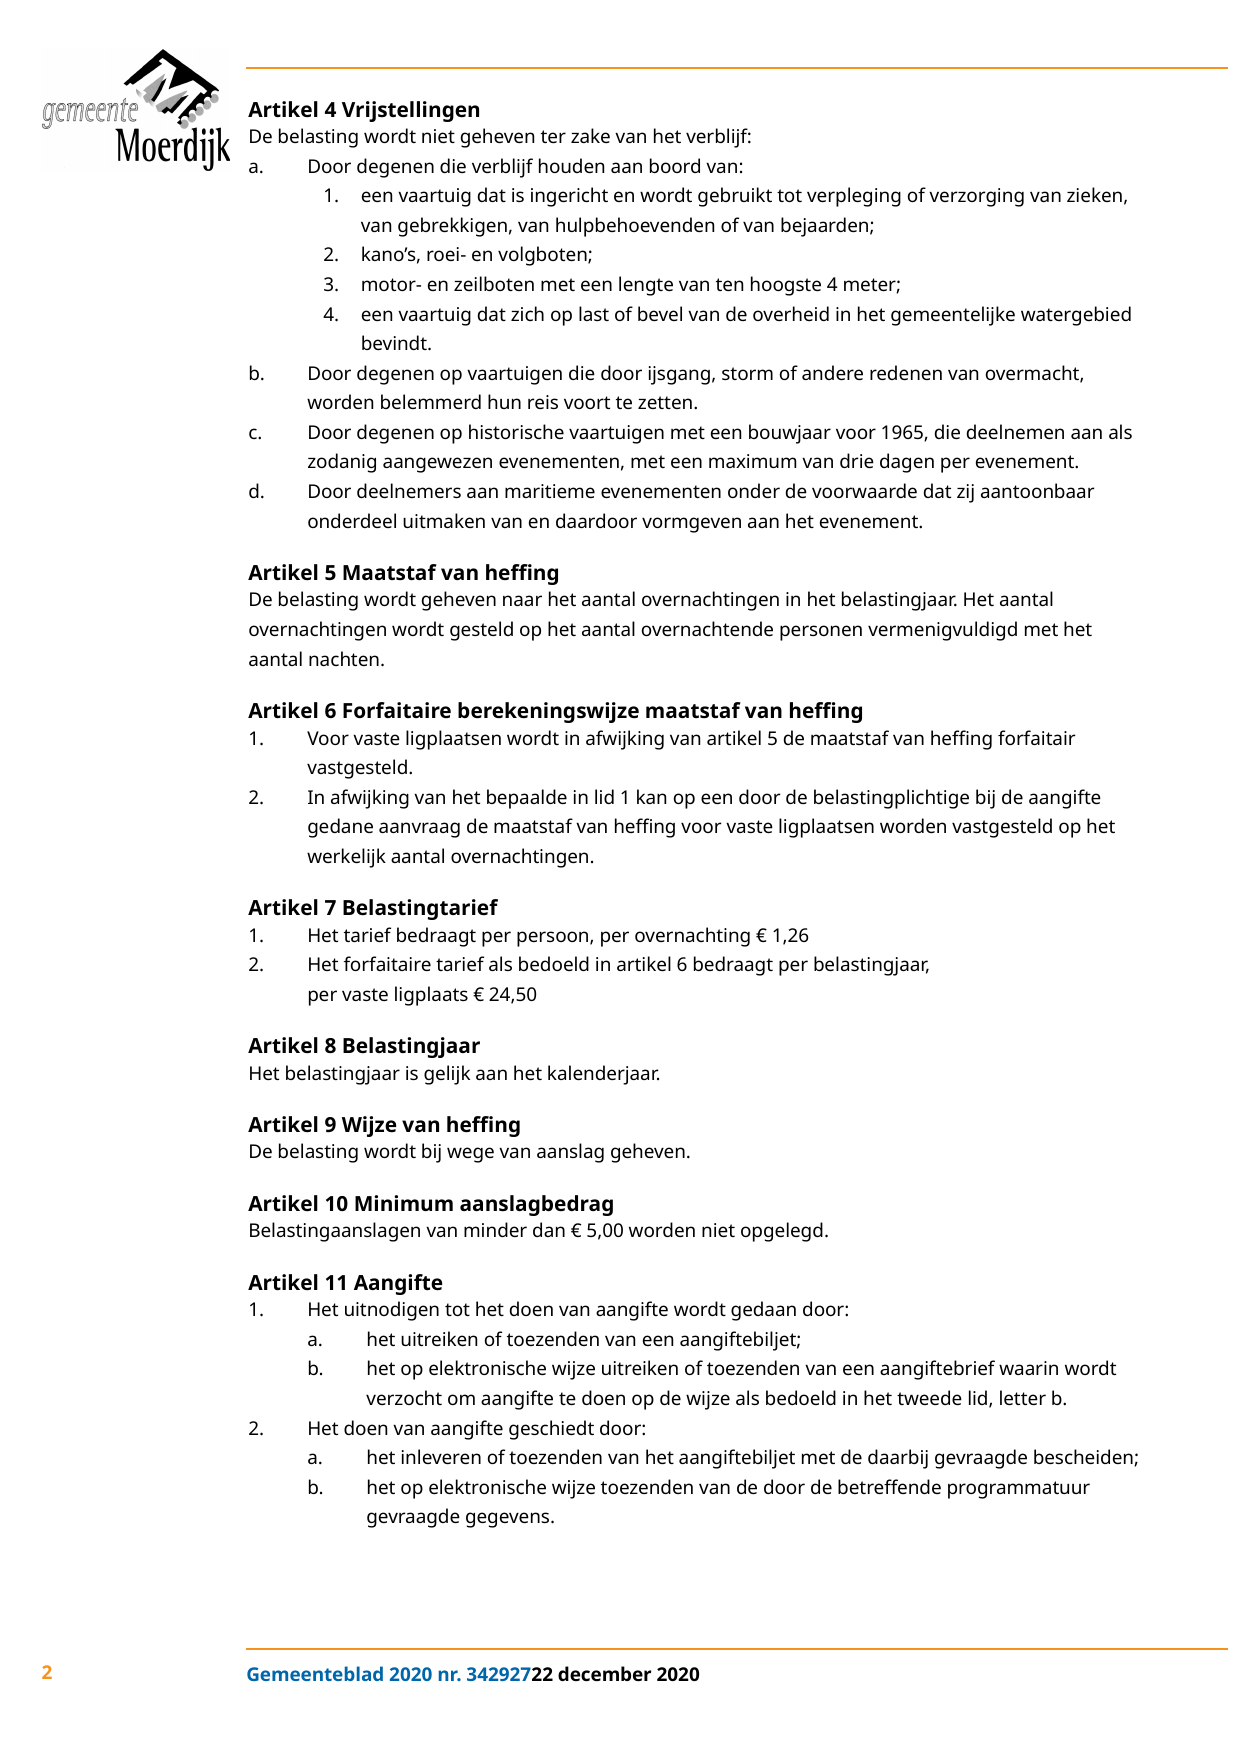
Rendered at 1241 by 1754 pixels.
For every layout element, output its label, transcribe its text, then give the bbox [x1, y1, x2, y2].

list per vaste ligplaats € 24,50 [248, 981, 1152, 1007]
text Het belastingjaar is gelijk aan het kalenderjaar. [248, 1060, 1152, 1086]
list het inleveren of toezenden van het aangiftebiljet met de daarbij gevraagde bescheiden; [307, 1444, 1152, 1470]
list het op elektronische wijze uitreiken of toezenden van een aangiftebrief waarin wordt verzocht om aangifte te doen op de wijze als bedoeld in het tweede lid, letter b. [307, 1356, 1152, 1411]
text Artikel 4 Vrijstellingen [248, 95, 1152, 123]
text Artikel 5 Maatstaf van heffing [248, 558, 1152, 587]
list Het uitnodigen tot het doen van aangifte wordt gedaan door: [248, 1296, 1152, 1322]
text Belastingaanslagen van minder dan € 5,00 worden niet opgelegd. [248, 1218, 1152, 1243]
list Door deelnemers aan maritieme evenementen onder de voorwaarde dat zij aantoonbaar onderdeel uitmaken van en daardoor vormgeven aan het evenement. [248, 478, 1152, 533]
list een vaartuig dat is ingericht en wordt gebruikt tot verpleging of verzorging van zieken, van gebrekkigen, van hulpbehoevenden of van bejaarden; [323, 182, 1152, 238]
list Door degenen die verblijf houden aan boord van: [248, 153, 1152, 178]
list Door degenen op vaartuigen die door ijsgang, storm of andere redenen van overmacht, worden belemmerd hun reis voort te zetten. [248, 360, 1152, 415]
text De belasting wordt bij wege van aanslag geheven. [248, 1139, 1152, 1164]
list Het doen van aangifte geschiedt door: [248, 1415, 1152, 1441]
list Het forfaitaire tarief als bedoeld in artikel 6 bedraagt per belastingjaar, [248, 951, 1152, 977]
text De belasting wordt geheven naar het aantal overnachtingen in het belastingjaar. Het aantal overnachtingen wordt gesteld op het aantal overnachtende personen vermenigvuldigd met het aantal nachten. [248, 587, 1152, 672]
list het op elektronische wijze toezenden van de door de betreffende programmatuur gevraagde gegevens. [307, 1474, 1152, 1529]
list kano’s, roei- en volgboten; [323, 242, 1152, 267]
text De belasting wordt niet geheven ter zake van het verblijf: [248, 123, 1152, 149]
list het uitreiken of toezenden van een aangiftebiljet; [307, 1326, 1152, 1352]
list Voor vaste ligplaatsen wordt in afwijking van artikel 5 de maatstaf van heffing forfaitair vastgesteld. [248, 725, 1152, 780]
text Artikel 10 Minimum aanslagbedrag [248, 1189, 1152, 1218]
text Artikel 7 Belastingtarief [248, 893, 1152, 922]
text Artikel 6 Forfaitaire berekeningswijze maatstaf van heffing [248, 696, 1152, 725]
list motor- en zeilboten met een lengte van ten hoogste 4 meter; [323, 271, 1152, 297]
list Het tarief bedraagt per persoon, per overnachting € 1,26 [248, 922, 1152, 948]
list In afwijking van het bepaalde in lid 1 kan op een door de belastingplichtige bij de aangifte gedane aanvraag de maatstaf van heffing voor vaste ligplaatsen worden vastgesteld op het werkelijk aantal overnachtingen. [248, 784, 1152, 869]
list een vaartuig dat zich op last of bevel van de overheid in het gemeentelijke watergebied bevindt. [323, 301, 1152, 356]
list Door degenen op historische vaartuigen met een bouwjaar voor 1965, die deelnemen aan als zodanig aangewezen evenementen, met een maximum van drie dagen per evenement. [248, 419, 1152, 474]
text Artikel 8 Belastingjaar [248, 1031, 1152, 1060]
text Artikel 11 Aangifte [248, 1268, 1152, 1296]
text Artikel 9 Wijze van heffing [248, 1110, 1152, 1139]
picture [41, 47, 231, 172]
